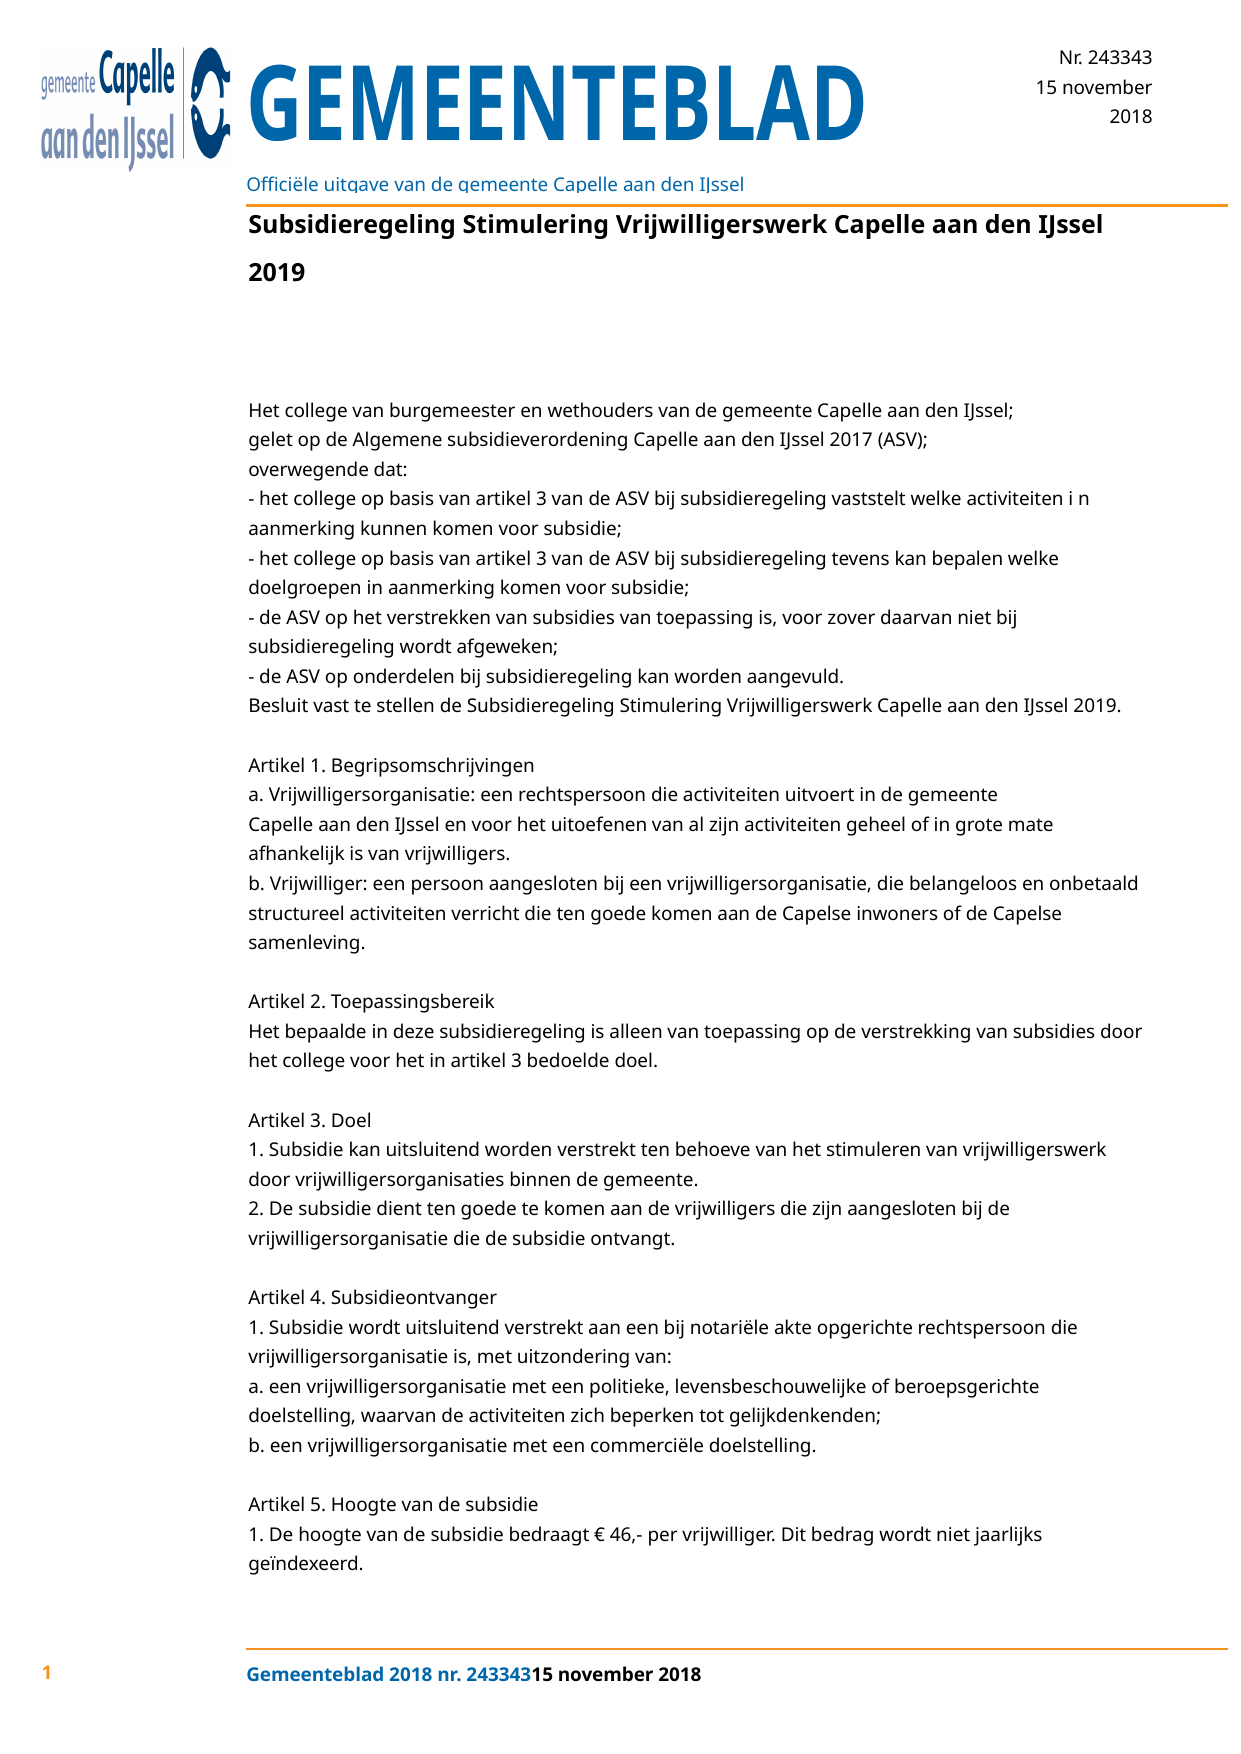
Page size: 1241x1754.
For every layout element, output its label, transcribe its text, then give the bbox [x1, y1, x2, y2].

text Artikel 1. Begripsomschrijvingen [248, 752, 1152, 777]
text gelet op de Algemene subsidieverordening Capelle aan den IJssel 2017 (ASV); [248, 426, 1152, 452]
text Artikel 5. Hoogte van de subsidie [248, 1491, 1152, 1517]
text 1. De hoogte van de subsidie bedraagt € 46,- per vrijwilliger. Dit bedrag wordt niet jaarlijks geïndexeerd. [248, 1521, 1152, 1576]
text Subsidieregeling Stimulering Vrijwilligerswerk Capelle aan den IJssel 2019 [248, 207, 1152, 288]
text b. een vrijwilligersorganisatie met een commerciële doelstelling. [248, 1432, 1152, 1458]
text Artikel 2. Toepassingsbereik [248, 988, 1152, 1014]
text Het bepaalde in deze subsidieregeling is alleen van toepassing op de verstrekking van subsidies door het college voor het in artikel 3 bedoelde doel. [248, 1018, 1152, 1073]
text b. Vrijwilliger: een persoon aangesloten bij een vrijwilligersorganisatie, die belangeloos en onbetaald structureel activiteiten verricht die ten goede komen aan de Capelse inwoners of de Capelse samenleving. [248, 870, 1152, 955]
text Capelle aan den IJssel en voor het uitoefenen van al zijn activiteiten geheel of in grote mate afhankelijk is van vrijwilligers. [248, 811, 1152, 866]
text - de ASV op onderdelen bij subsidieregeling kan worden aangevuld. [248, 663, 1152, 689]
text Besluit vast te stellen de Subsidieregeling Stimulering Vrijwilligerswerk Capelle aan den IJssel 2019. [248, 693, 1152, 718]
text - de ASV op het verstrekken van subsidies van toepassing is, voor zover daarvan niet bij subsidieregeling wordt afgeweken; [248, 604, 1152, 659]
text a. een vrijwilligersorganisatie met een politieke, levensbeschouwelijke of beroepsgerichte doelstelling, waarvan de activiteiten zich beperken tot gelijkdenkenden; [248, 1373, 1152, 1428]
text a. Vrijwilligersorganisatie: een rechtspersoon die activiteiten uitvoert in de gemeente [248, 781, 1152, 807]
text 2. De subsidie dient ten goede te komen aan de vrijwilligers die zijn aangesloten bij de vrijwilligersorganisatie die de subsidie ontvangt. [248, 1196, 1152, 1251]
text 1. Subsidie kan uitsluitend worden verstrekt ten behoeve van het stimuleren van vrijwilligerswerk door vrijwilligersorganisaties binnen de gemeente. [248, 1136, 1152, 1192]
text Artikel 4. Subsidieontvanger [248, 1284, 1152, 1310]
picture [41, 47, 231, 172]
text overwegende dat: [248, 456, 1152, 482]
text - het college op basis van artikel 3 van de ASV bij subsidieregeling tevens kan bepalen welke doelgroepen in aanmerking komen voor subsidie; [248, 545, 1152, 600]
text 1. Subsidie wordt uitsluitend verstrekt aan een bij notariële akte opgerichte rechtspersoon die vrijwilligersorganisatie is, met uitzondering van: [248, 1314, 1152, 1369]
text - het college op basis van artikel 3 van de ASV bij subsidieregeling vaststelt welke activiteiten i n aanmerking kunnen komen voor subsidie; [248, 486, 1152, 541]
text Het college van burgemeester en wethouders van de gemeente Capelle aan den IJssel; [248, 397, 1152, 422]
text Artikel 3. Doel [248, 1107, 1152, 1132]
